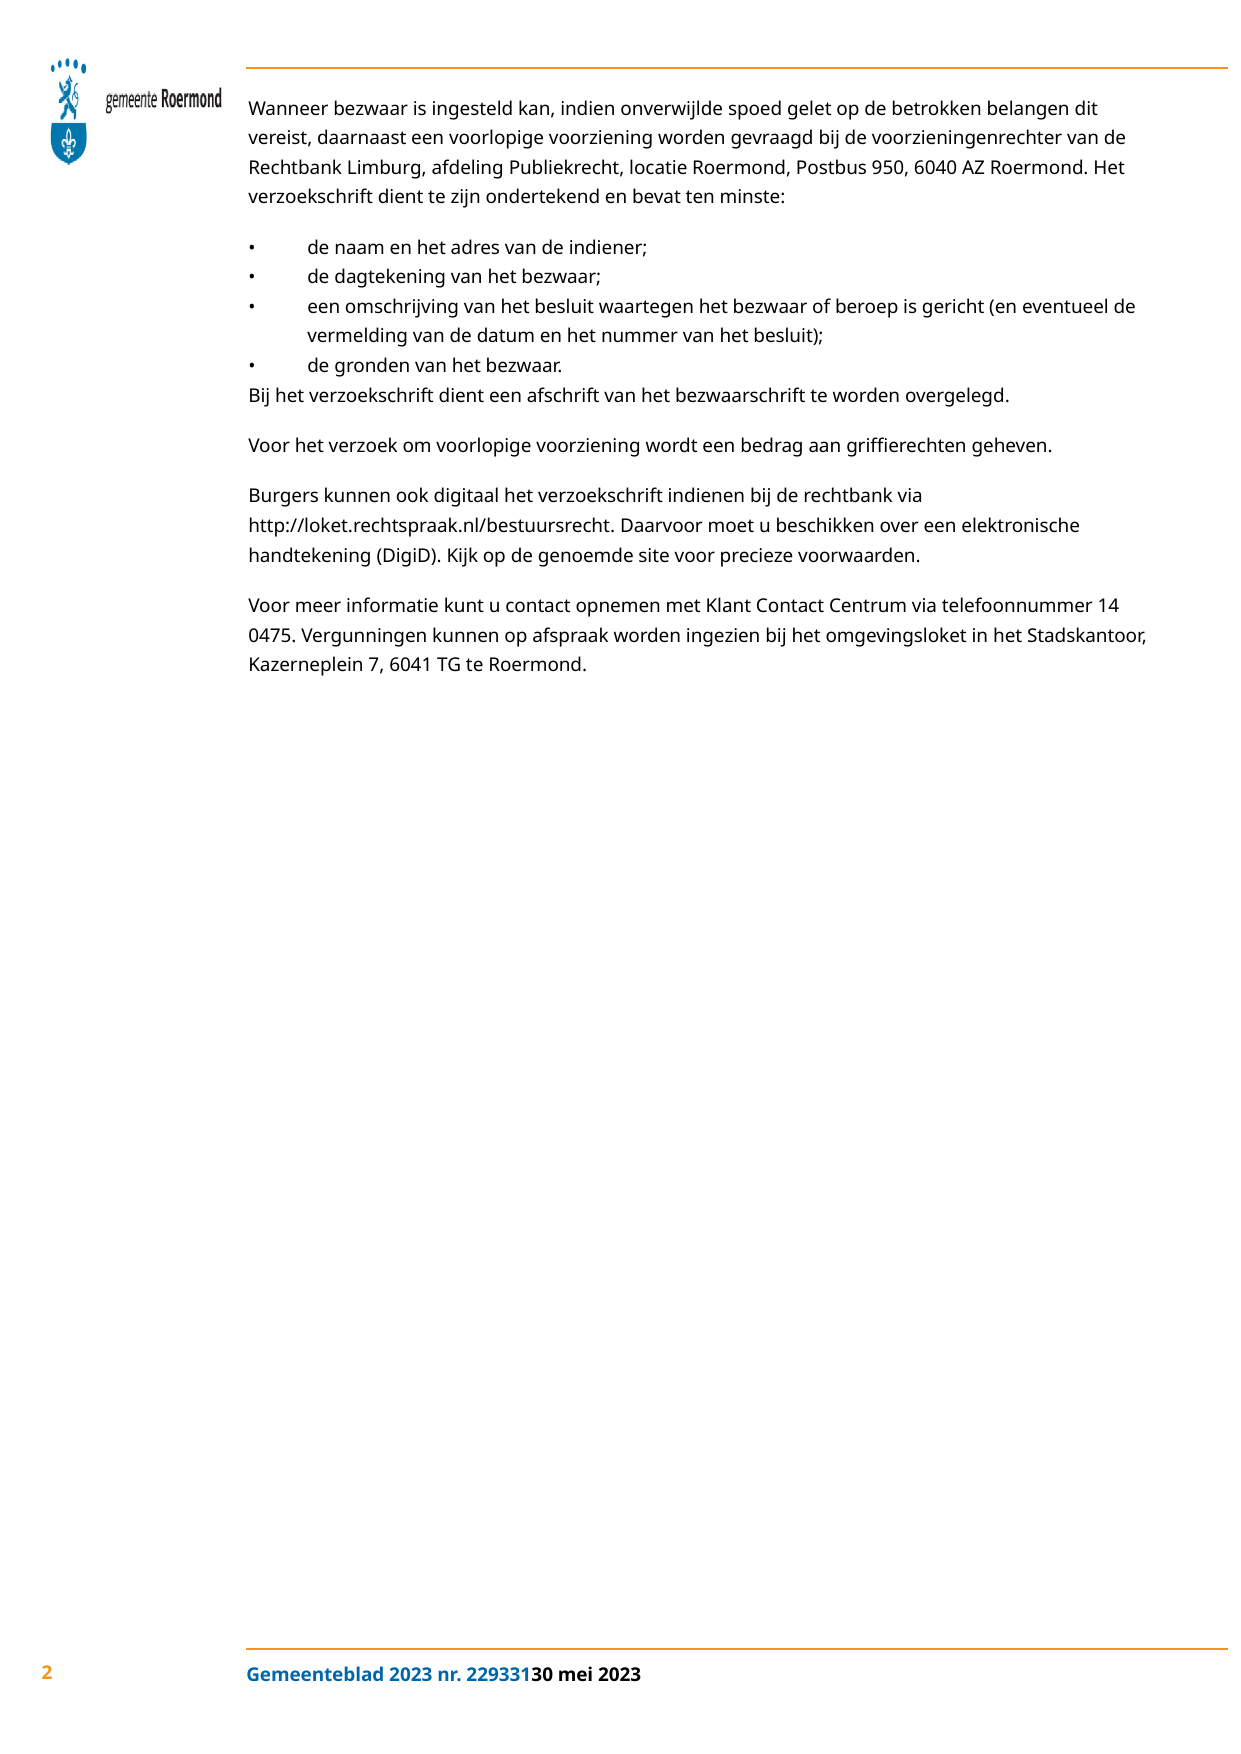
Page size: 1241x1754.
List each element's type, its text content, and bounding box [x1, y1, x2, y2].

text Burgers kunnen ook digitaal het verzoekschrift indienen bij de rechtbank via http://loket.rechtspraak.nl/bestuursrecht. Daarvoor moet u beschikken over een elektronische handtekening (DigiD). Kijk op de genoemde site voor precieze voorwaarden. [248, 483, 1152, 568]
list de naam en het adres van de indiener; [248, 234, 1152, 260]
list de dagtekening van het bezwaar; [248, 263, 1152, 289]
list een omschrijving van het besluit waartegen het bezwaar of beroep is gericht (en eventueel de vermelding van de datum en het nummer van het besluit); [248, 293, 1152, 348]
text Bij het verzoekschrift dient een afschrift van het bezwaarschrift te worden overgelegd. [248, 382, 1152, 408]
picture [41, 47, 231, 172]
text Wanneer bezwaar is ingesteld kan, indien onverwijlde spoed gelet op de betrokken belangen dit vereist, daarnaast een voorlopige voorziening worden gevraagd bij de voorzieningenrechter van de Rechtbank Limburg, afdeling Publiekrecht, locatie Roermond, Postbus 950, 6040 AZ Roermond. Het verzoekschrift dient te zijn ondertekend en bevat ten minste: [248, 95, 1152, 209]
list de gronden van het bezwaar. [248, 352, 1152, 378]
text Voor meer informatie kunt u contact opnemen met Klant Contact Centrum via telefoonnummer 14 0475. Vergunningen kunnen op afspraak worden ingezien bij het omgevingsloket in het Stadskantoor, Kazerneplein 7, 6041 TG te Roermond. [248, 592, 1152, 677]
text Voor het verzoek om voorlopige voorziening wordt een bedrag aan griffierechten geheven. [248, 432, 1152, 458]
